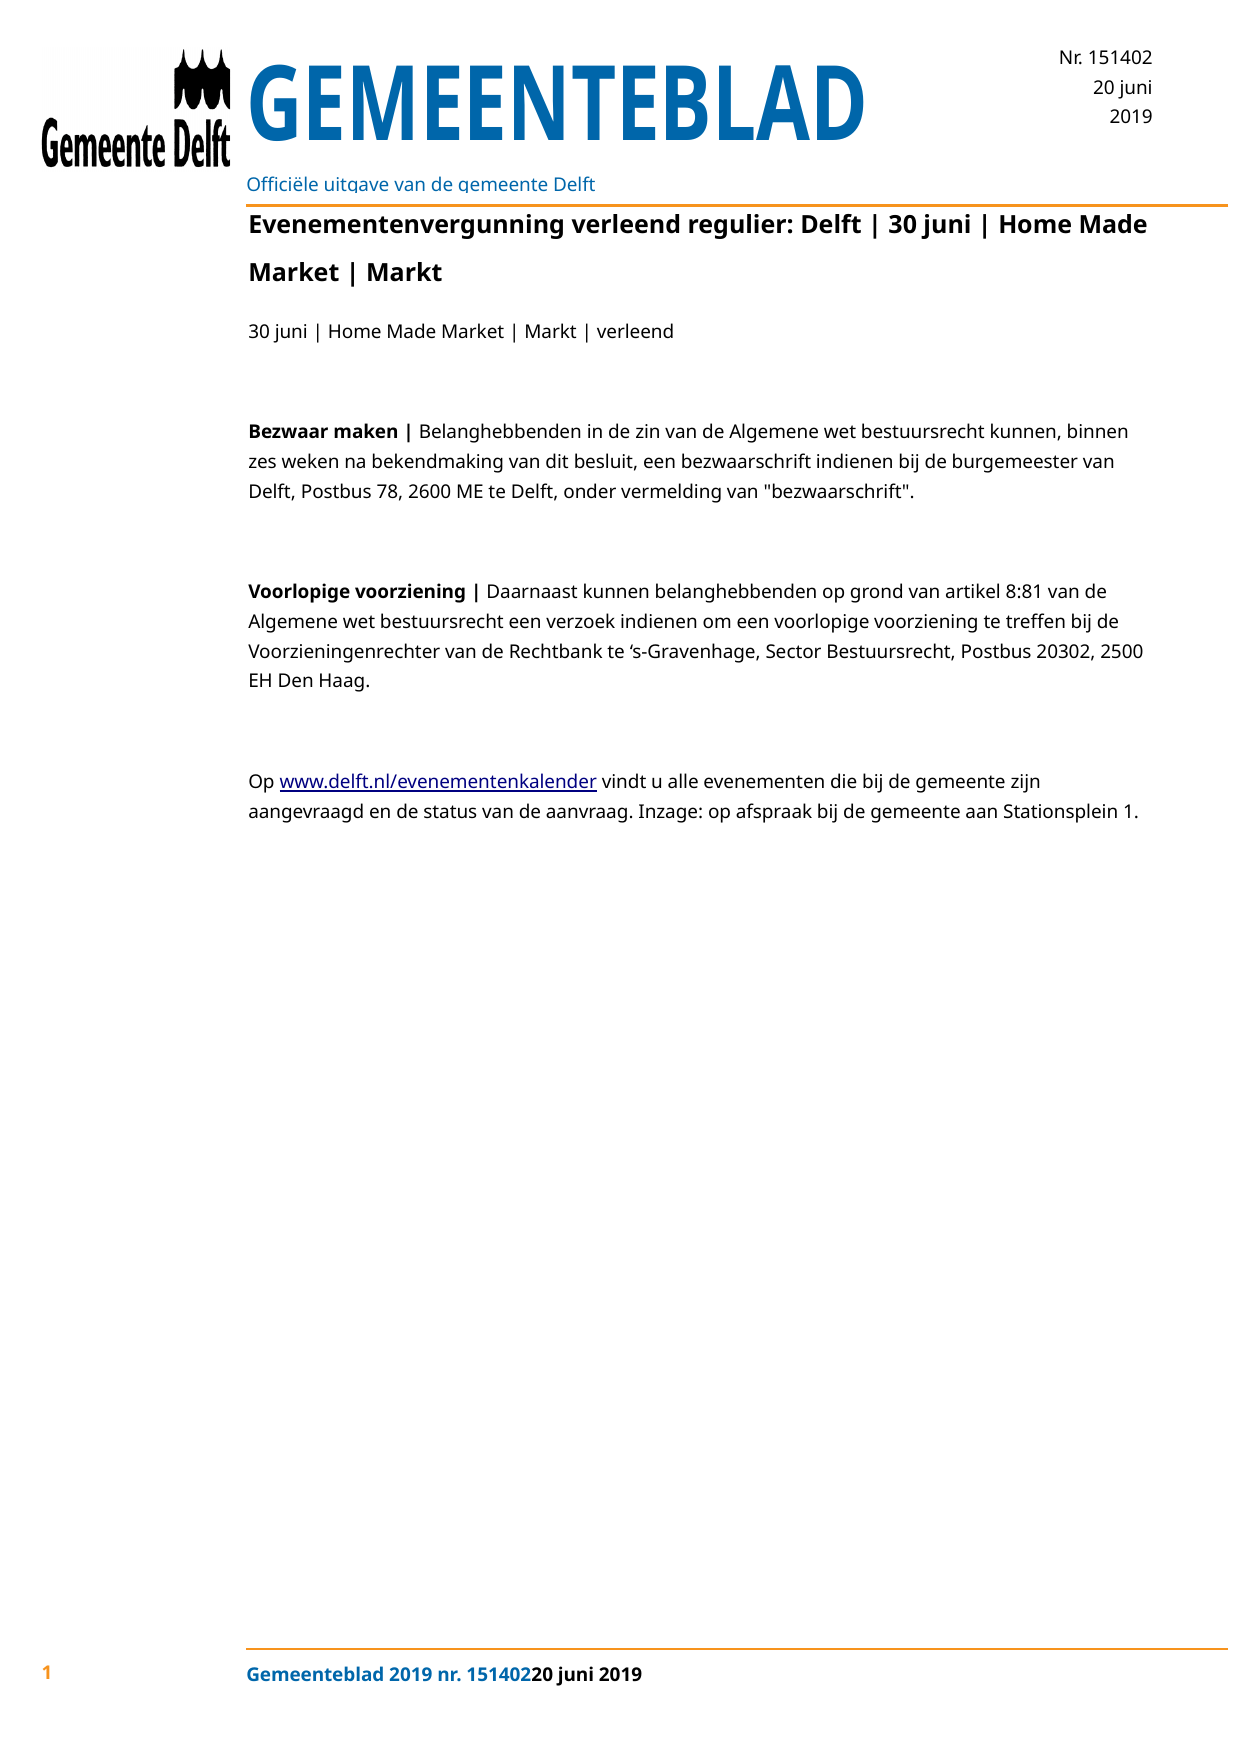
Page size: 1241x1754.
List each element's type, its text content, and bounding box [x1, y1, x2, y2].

text Voorlopige voorziening | Daarnaast kunnen belanghebbenden op grond van artikel 8:81 van de Algemene wet bestuursrecht een verzoek indienen om een voorlopige voorziening te treffen bij de Voorzieningenrechter van de Rechtbank te ‘s-Gravenhage, Sector Bestuursrecht, Postbus 20302, 2500 EH Den Haag. [248, 579, 1152, 693]
text Evenementenvergunning verleend regulier: Delft | 30 juni | Home Made Market | Markt [248, 207, 1152, 288]
text 30 juni | Home Made Market | Markt | verleend [248, 318, 1152, 344]
text Op www.delft.nl/evenementenkalender vindt u alle evenementen die bij de gemeente zijn aangevraagd en de status van de aanvraag. Inzage: op afspraak bij de gemeente aan Stationsplein 1. [248, 768, 1152, 824]
picture [41, 47, 231, 172]
text Bezwaar maken | Belanghebbenden in de zin van de Algemene wet bestuursrecht kunnen, binnen zes weken na bekendmaking van dit besluit, een bezwaarschrift indienen bij de burgemeester van Delft, Postbus 78, 2600 ME te Delft, onder vermelding van "bezwaarschrift". [248, 419, 1152, 504]
